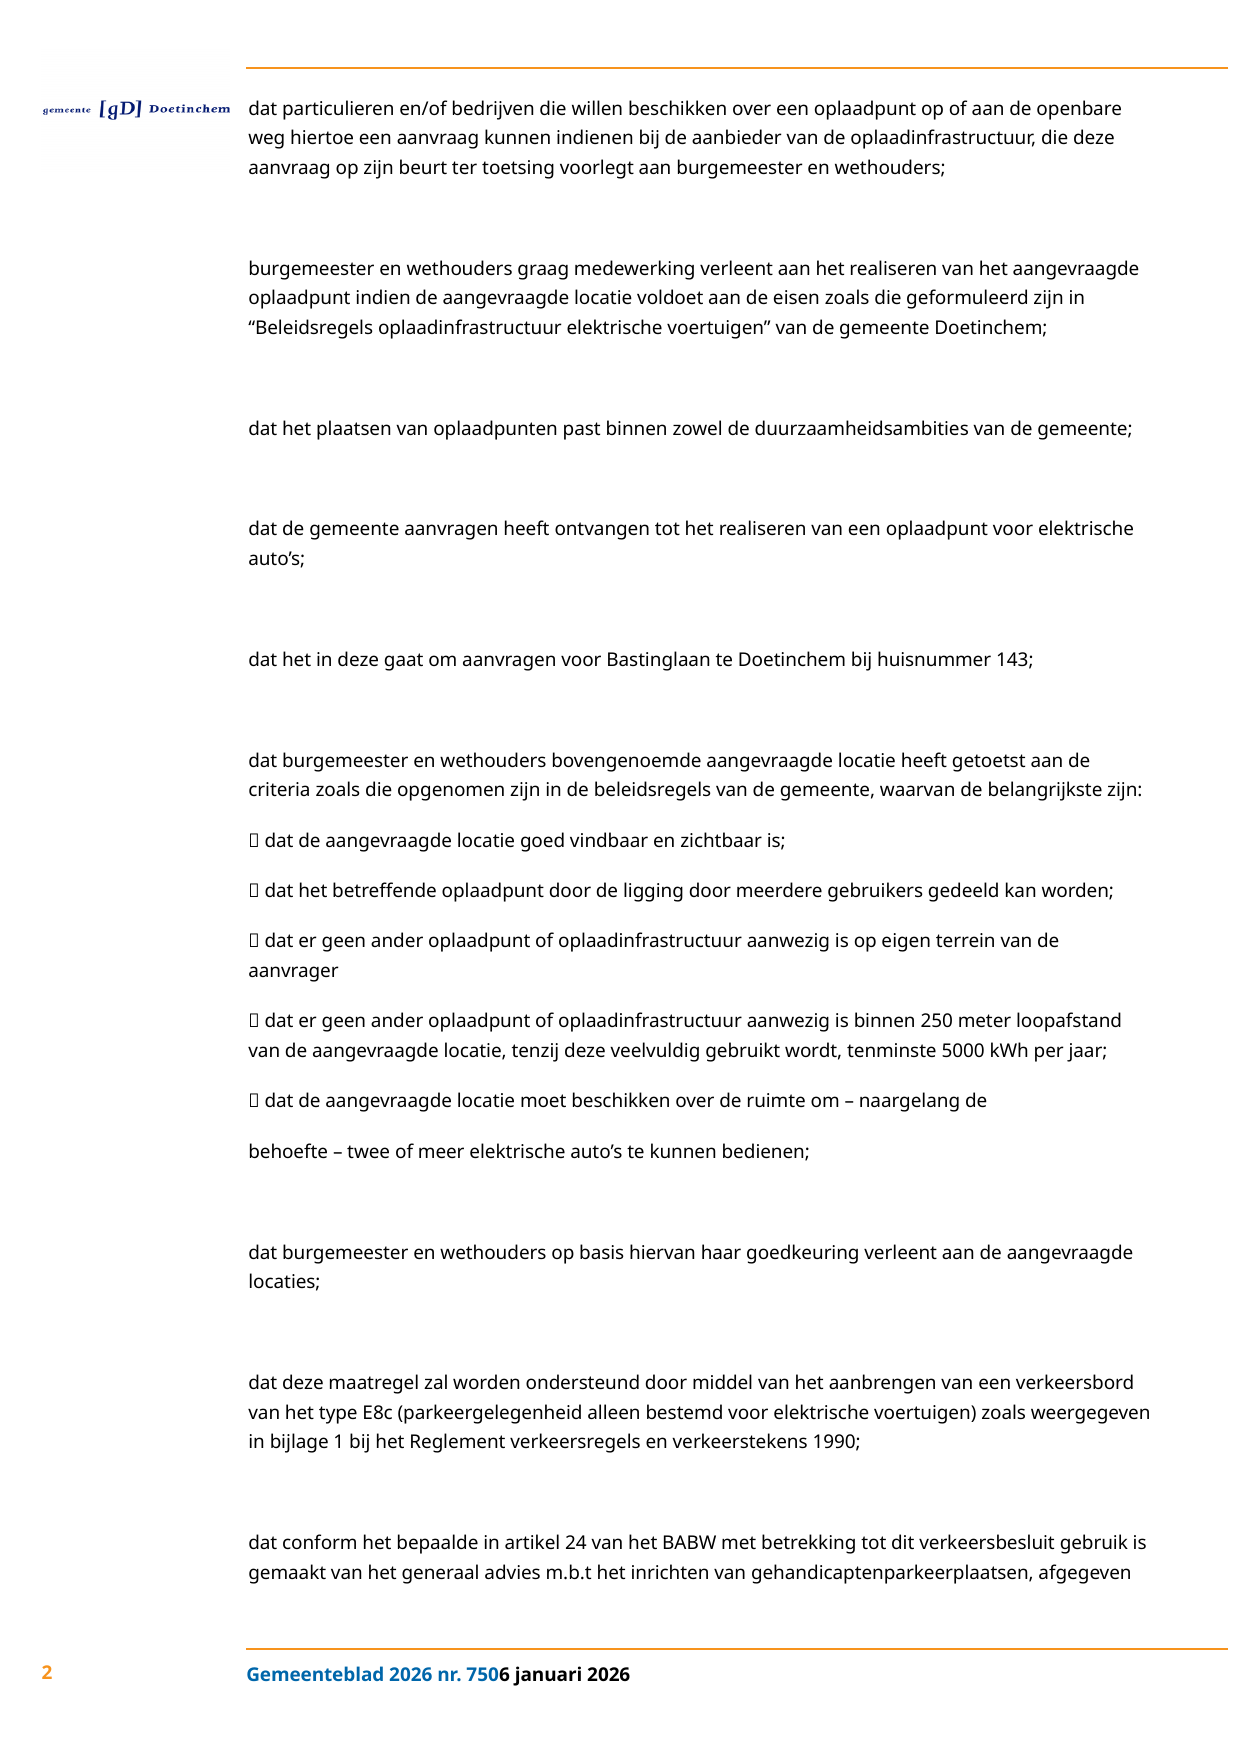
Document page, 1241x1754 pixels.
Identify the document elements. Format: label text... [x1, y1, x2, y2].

text dat de gemeente aanvragen heeft ontvangen tot het realiseren van een oplaadpunt voor elektrische auto’s; [248, 516, 1152, 571]
text dat conform het bepaalde in artikel 24 van het BABW met betrekking tot dit verkeersbesluit gebruik is gemaakt van het generaal advies m.b.t het inrichten van gehandicaptenparkeerplaatsen, afgegeven [248, 1529, 1152, 1585]
text dat deze maatregel zal worden ondersteund door middel van het aanbrengen van een verkeersbord van het type E8c (parkeergelegenheid alleen bestemd voor elektrische voertuigen) zoals weergegeven in bijlage 1 bij het Reglement verkeersregels en verkeerstekens 1990; [248, 1369, 1152, 1454]
text  dat de aangevraagde locatie moet beschikken over de ruimte om – naargelang de [248, 1088, 1152, 1113]
text dat particulieren en/of bedrijven die willen beschikken over een oplaadpunt op of aan de openbare weg hiertoe een aanvraag kunnen indienen bij de aanbieder van de oplaadinfrastructuur, die deze aanvraag op zijn beurt ter toetsing voorlegt aan burgemeester en wethouders; [248, 95, 1152, 180]
text burgemeester en wethouders graag medewerking verleent aan het realiseren van het aangevraagde oplaadpunt indien de aangevraagde locatie voldoet aan de eisen zoals die geformuleerd zijn in “Beleidsregels oplaadinfrastructuur elektrische voertuigen” van de gemeente Doetinchem; [248, 255, 1152, 340]
text dat het in deze gaat om aanvragen voor Bastinglaan te Doetinchem bij huisnummer 143; [248, 646, 1152, 672]
text behoefte – twee of meer elektrische auto’s te kunnen bedienen; [248, 1138, 1152, 1164]
text dat het plaatsen van oplaadpunten past binnen zowel de duurzaamheidsambities van de gemeente; [248, 415, 1152, 441]
text dat burgemeester en wethouders op basis hiervan haar goedkeuring verleent aan de aangevraagde locaties; [248, 1239, 1152, 1294]
text  dat het betreffende oplaadpunt door de ligging door meerdere gebruikers gedeeld kan worden; [248, 877, 1152, 903]
text  dat er geen ander oplaadpunt of oplaadinfrastructuur aanwezig is op eigen terrein van de aanvrager [248, 928, 1152, 983]
text  dat er geen ander oplaadpunt of oplaadinfrastructuur aanwezig is binnen 250 meter loopafstand van de aangevraagde locatie, tenzij deze veelvuldig gebruikt wordt, tenminste 5000 kWh per jaar; [248, 1008, 1152, 1063]
picture [41, 47, 231, 172]
text dat burgemeester en wethouders bovengenoemde aangevraagde locatie heeft getoetst aan de criteria zoals die opgenomen zijn in de beleidsregels van de gemeente, waarvan de belangrijkste zijn: [248, 747, 1152, 802]
text  dat de aangevraagde locatie goed vindbaar en zichtbaar is; [248, 827, 1152, 853]
